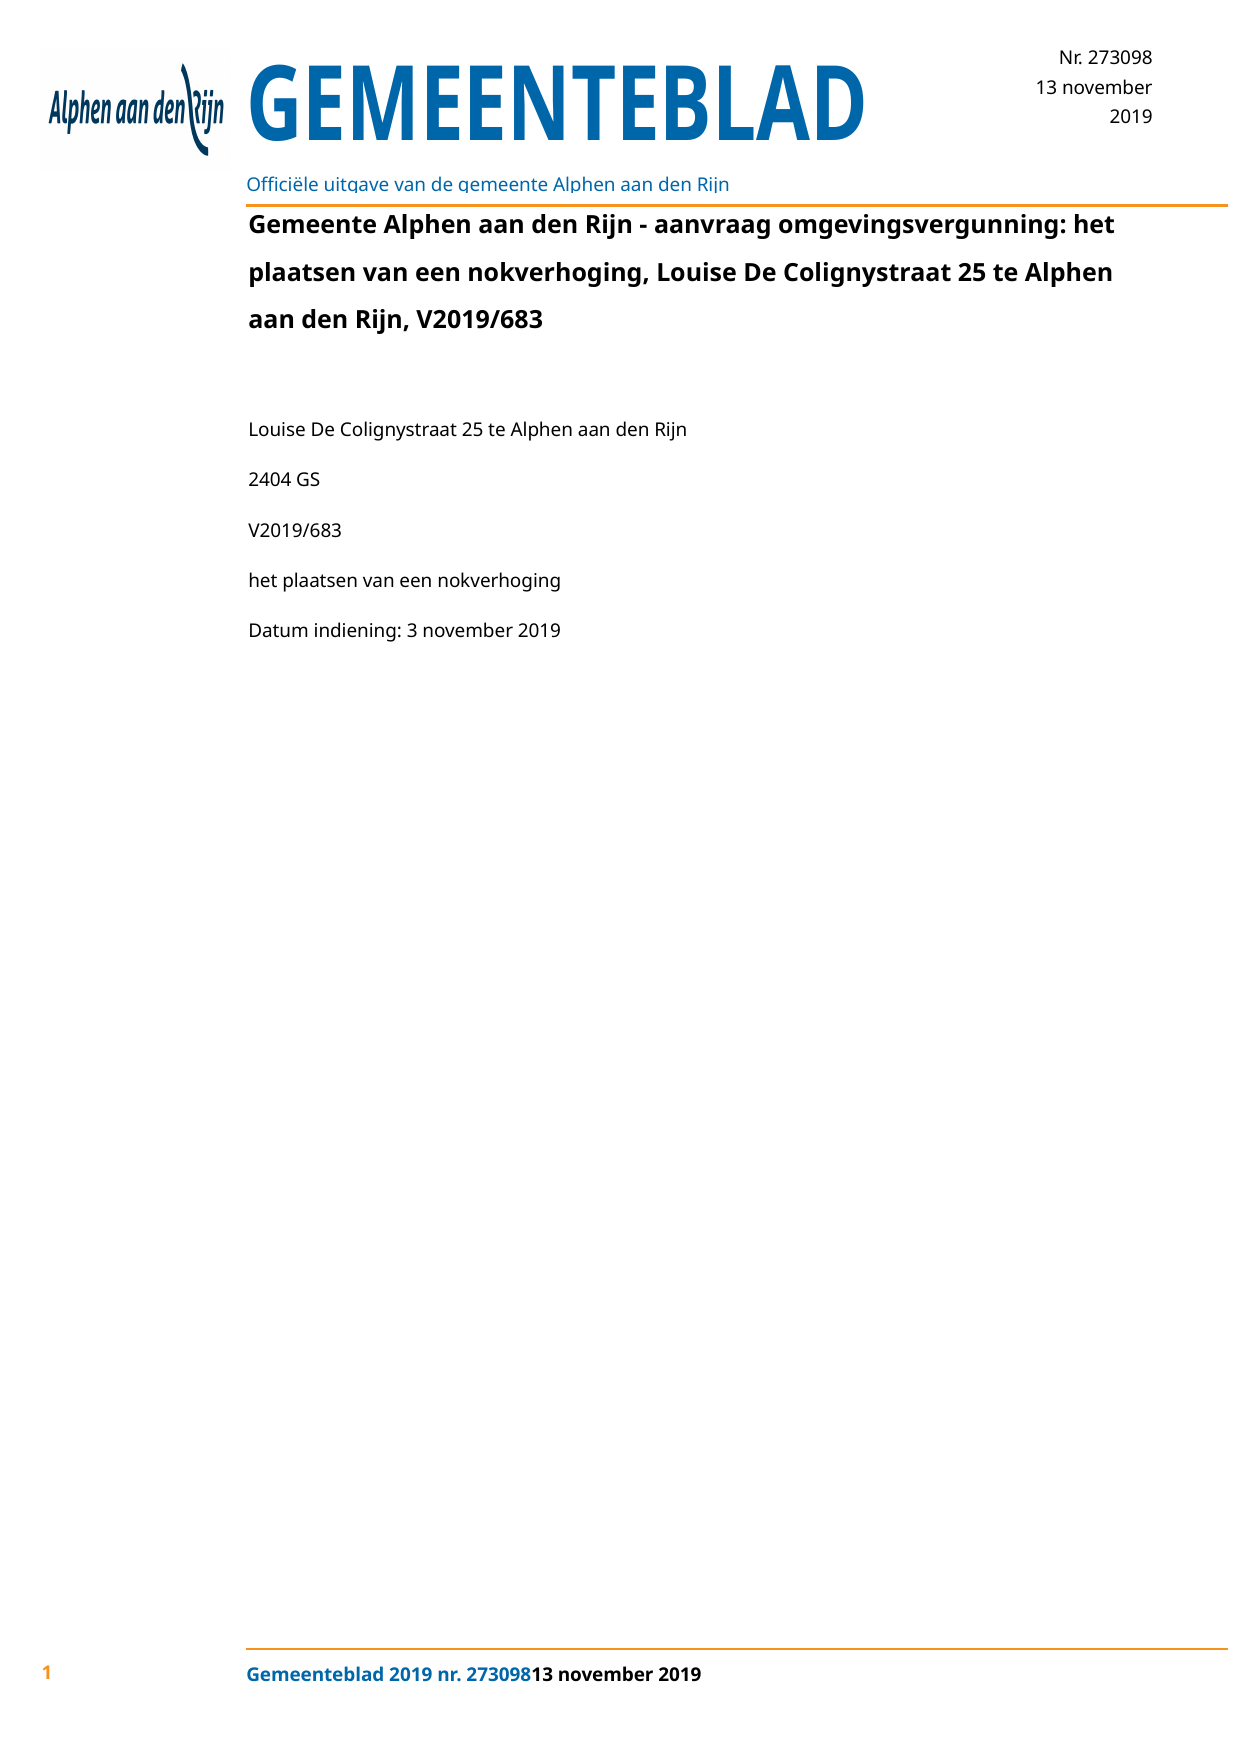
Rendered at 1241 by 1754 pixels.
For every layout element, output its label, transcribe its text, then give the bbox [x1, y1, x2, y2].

text Louise De Colignystraat 25 te Alphen aan den Rijn [248, 416, 1152, 442]
picture [41, 47, 231, 172]
text 2404 GS [248, 466, 1152, 492]
text Gemeente Alphen aan den Rijn - aanvraag omgevingsvergunning: het plaatsen van een nokverhoging, Louise De Colignystraat 25 te Alphen aan den Rijn, V2019/683 [248, 207, 1152, 336]
text V2019/683 [248, 517, 1152, 542]
text Datum indiening: 3 november 2019 [248, 618, 1152, 643]
text het plaatsen van een nokverhoging [248, 567, 1152, 593]
